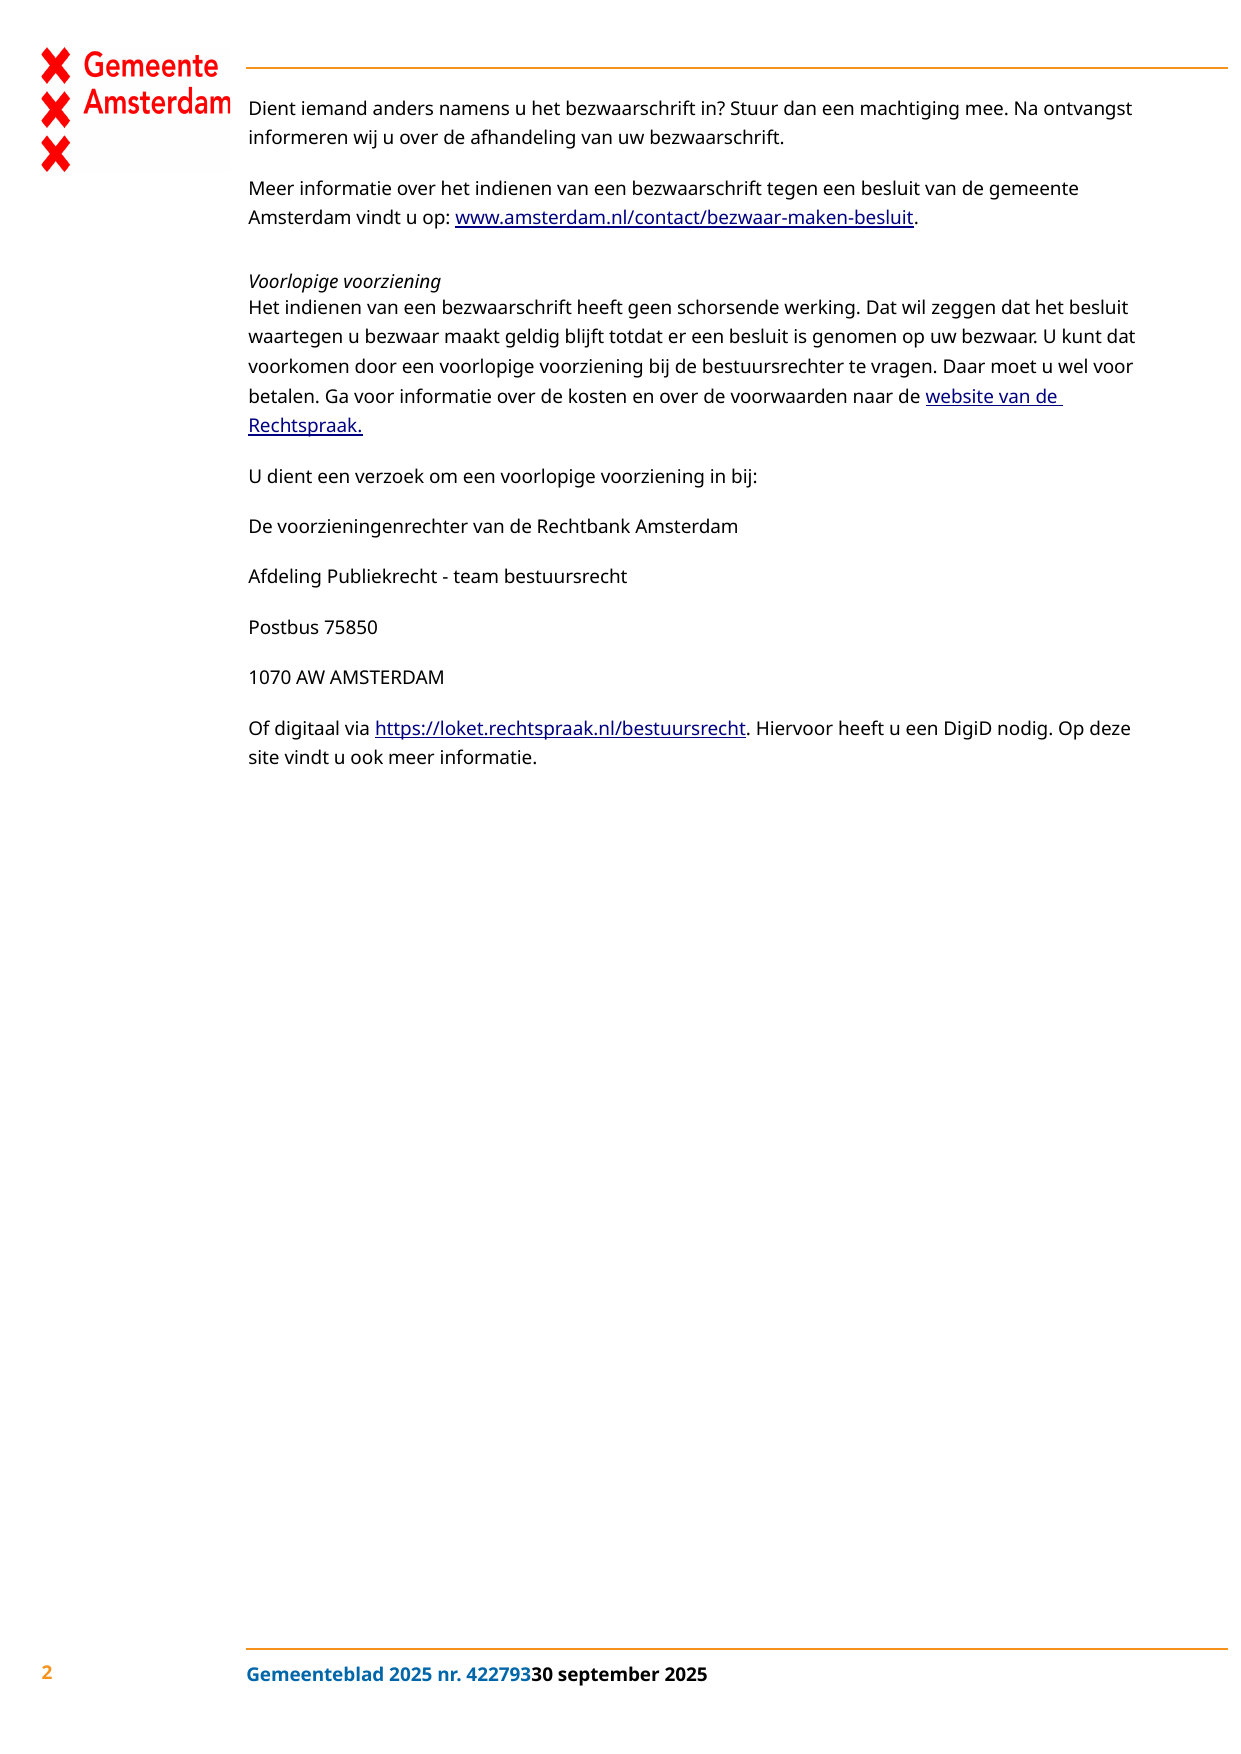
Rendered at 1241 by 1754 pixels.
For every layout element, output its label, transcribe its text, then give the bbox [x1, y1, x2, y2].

text Het indienen van een bezwaarschrift heeft geen schorsende werking. Dat wil zeggen dat het besluit waartegen u bezwaar maakt geldig blijft totdat er een besluit is genomen op uw bezwaar. U kunt dat voorkomen door een voorlopige voorziening bij de bestuursrechter te vragen. Daar moet u wel voor betalen. Ga voor informatie over de kosten en over de voorwaarden naar de website van de Rechtspraak. [248, 294, 1152, 438]
picture [41, 47, 231, 172]
text Voorlopige voorziening [248, 268, 1152, 294]
text Afdeling Publiekrecht - team bestuursrecht [248, 564, 1152, 589]
text 1070 AW AMSTERDAM [248, 664, 1152, 690]
text Of digitaal via https://loket.rechtspraak.nl/bestuursrecht. Hiervoor heeft u een DigiD nodig. Op deze site vindt u ook meer informatie. [248, 715, 1152, 770]
text De voorzieningenrechter van de Rechtbank Amsterdam [248, 513, 1152, 539]
text Dient iemand anders namens u het bezwaarschrift in? Stuur dan een machtiging mee. Na ontvangst informeren wij u over de afhandeling van uw bezwaarschrift. [248, 95, 1152, 150]
text U dient een verzoek om een voorlopige voorziening in bij: [248, 463, 1152, 488]
text Postbus 75850 [248, 614, 1152, 640]
text Meer informatie over het indienen van een bezwaarschrift tegen een besluit van de gemeente Amsterdam vindt u op: www.amsterdam.nl/contact/bezwaar-maken-besluit. [248, 175, 1152, 230]
